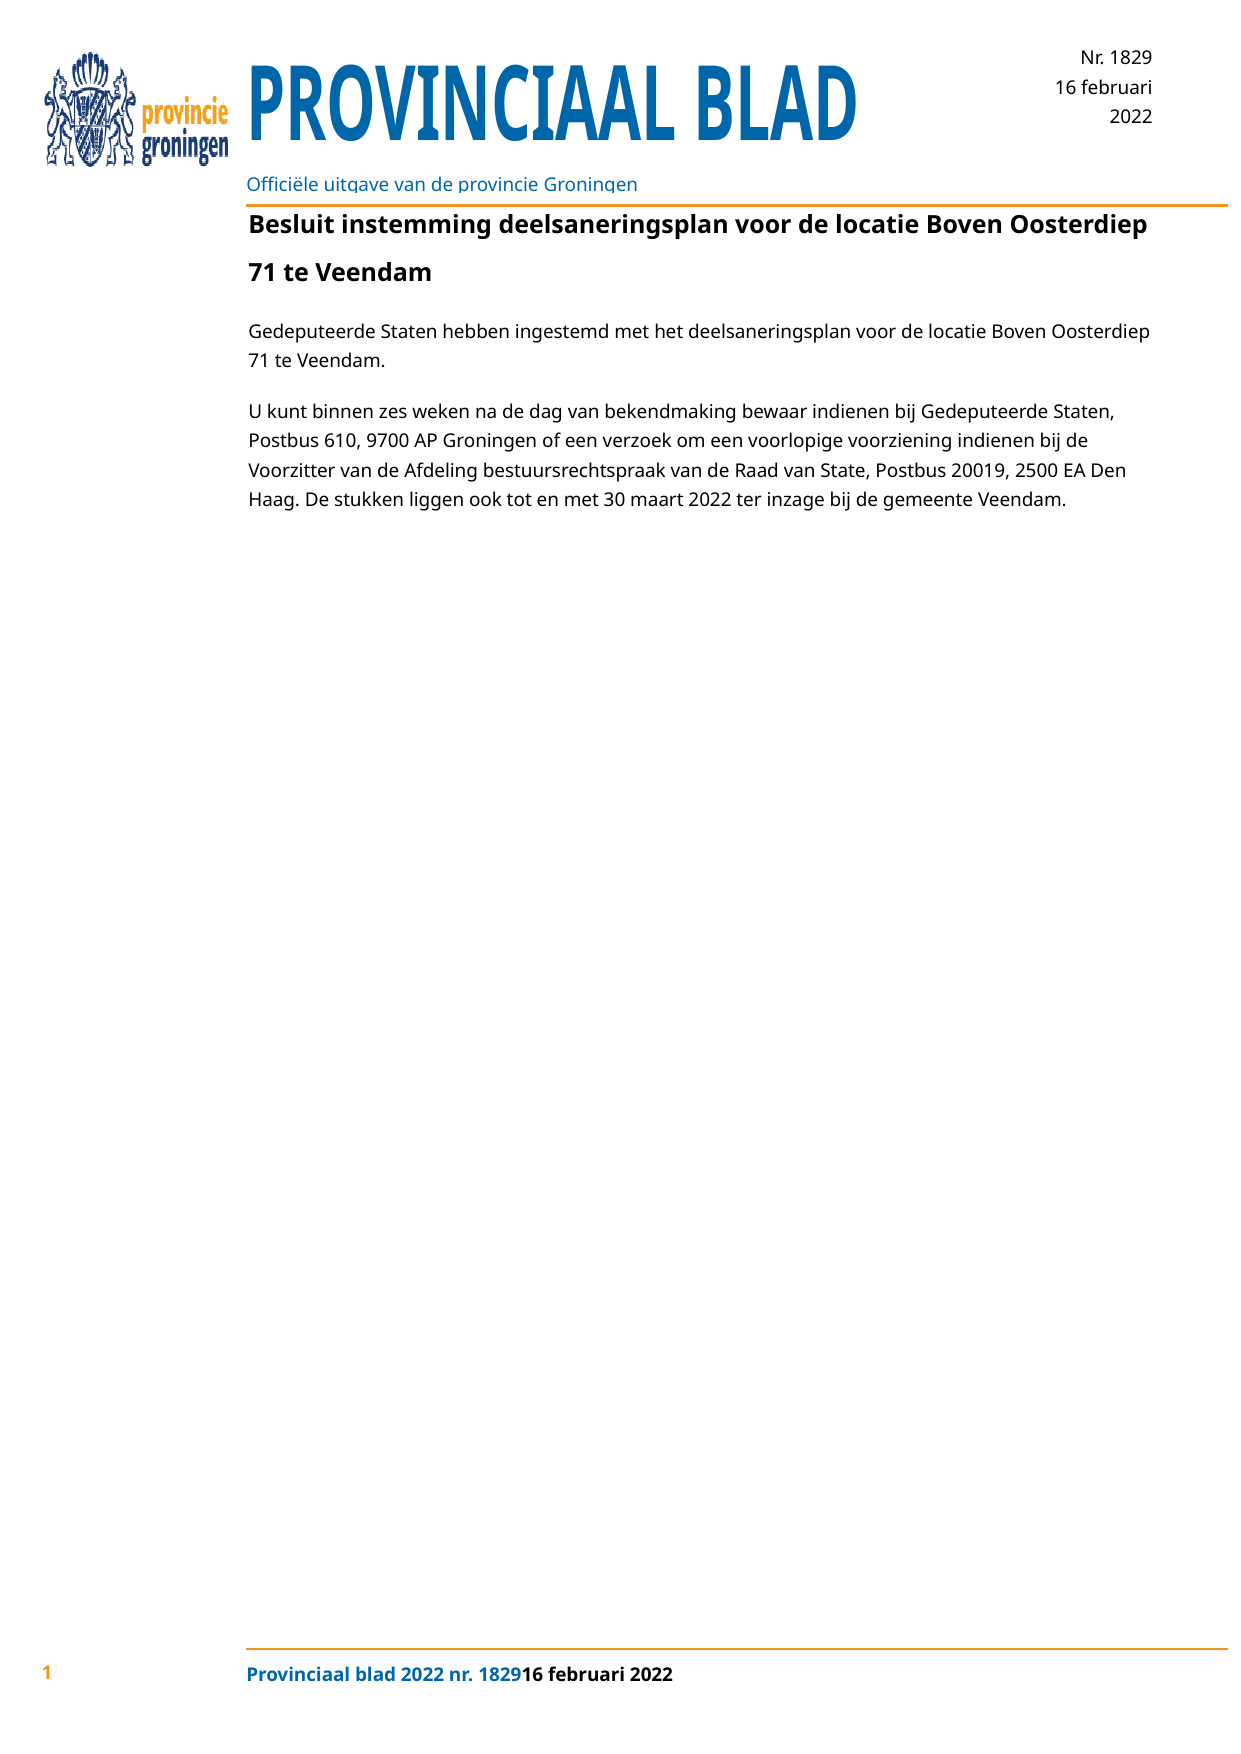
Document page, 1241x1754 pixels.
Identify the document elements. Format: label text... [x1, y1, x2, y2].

text Gedeputeerde Staten hebben ingestemd met het deelsaneringsplan voor de locatie Boven Oosterdiep 71 te Veendam. [248, 318, 1152, 373]
text Besluit instemming deelsaneringsplan voor de locatie Boven Oosterdiep 71 te Veendam [248, 207, 1152, 288]
text U kunt binnen zes weken na de dag van bekendmaking bewaar indienen bij Gedeputeerde Staten, Postbus 610, 9700 AP Groningen of een verzoek om een voorlopige voorziening indienen bij de Voorzitter van de Afdeling bestuursrechtspraak van de Raad van State, Postbus 20019, 2500 EA Den Haag. De stukken liggen ook tot en met 30 maart 2022 ter inzage bij de gemeente Veendam. [248, 398, 1152, 512]
picture [41, 47, 231, 172]
